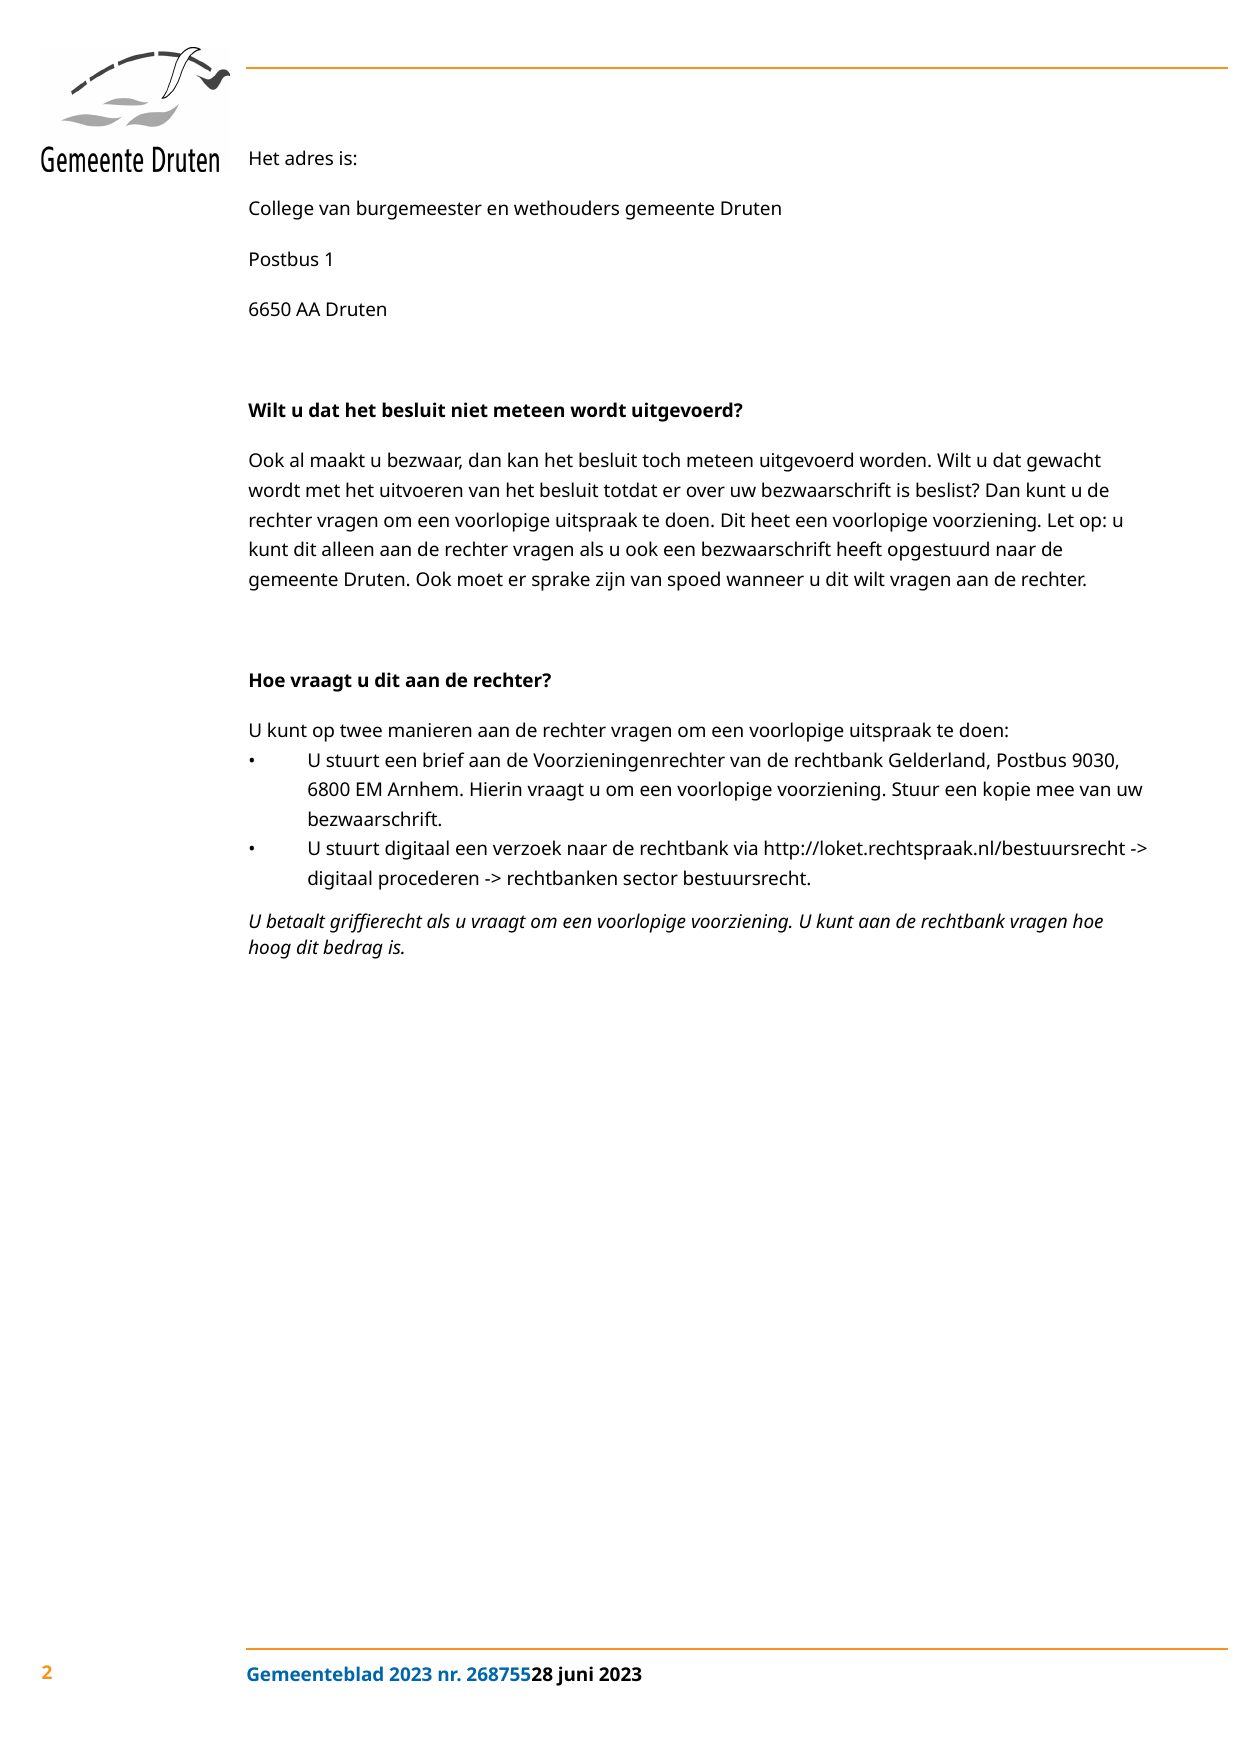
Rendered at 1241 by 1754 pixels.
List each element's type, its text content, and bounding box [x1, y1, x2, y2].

text 6650 AA Druten [248, 296, 1152, 322]
text Wilt u dat het besluit niet meteen wordt uitgevoerd? [248, 397, 1152, 423]
text Het adres is: [248, 145, 1152, 171]
text Postbus 1 [248, 246, 1152, 272]
picture [41, 47, 231, 172]
list U stuurt een brief aan de Voorzieningenrechter van de rechtbank Gelderland, Postbus 9030, 6800 EM Arnhem. Hierin vraagt u om een voorlopige voorziening. Stuur een kopie mee van uw bezwaarschrift. [248, 747, 1152, 832]
list U stuurt digitaal een verzoek naar de rechtbank via http://loket.rechtspraak.nl/bestuursrecht -> digitaal procederen -> rechtbanken sector bestuursrecht. [248, 836, 1152, 891]
text College van burgemeester en wethouders gemeente Druten [248, 196, 1152, 221]
text U betaalt griffierecht als u vraagt om een voorlopige voorziening. U kunt aan de rechtbank vragen hoe hoog dit bedrag is. [248, 908, 1152, 960]
text Ook al maakt u bezwaar, dan kan het besluit toch meteen uitgevoerd worden. Wilt u dat gewacht wordt met het uitvoeren van het besluit totdat er over uw bezwaarschrift is beslist? Dan kunt u de rechter vragen om een voorlopige uitspraak te doen. Dit heet een voorlopige voorziening. Let op: u kunt dit alleen aan de rechter vragen als u ook een bezwaarschrift heeft opgestuurd naar de gemeente Druten. Ook moet er sprake zijn van spoed wanneer u dit wilt vragen aan de rechter. [248, 448, 1152, 592]
text U kunt op twee manieren aan de rechter vragen om een voorlopige uitspraak te doen: [248, 717, 1152, 743]
text Hoe vraagt u dit aan de rechter? [248, 667, 1152, 693]
